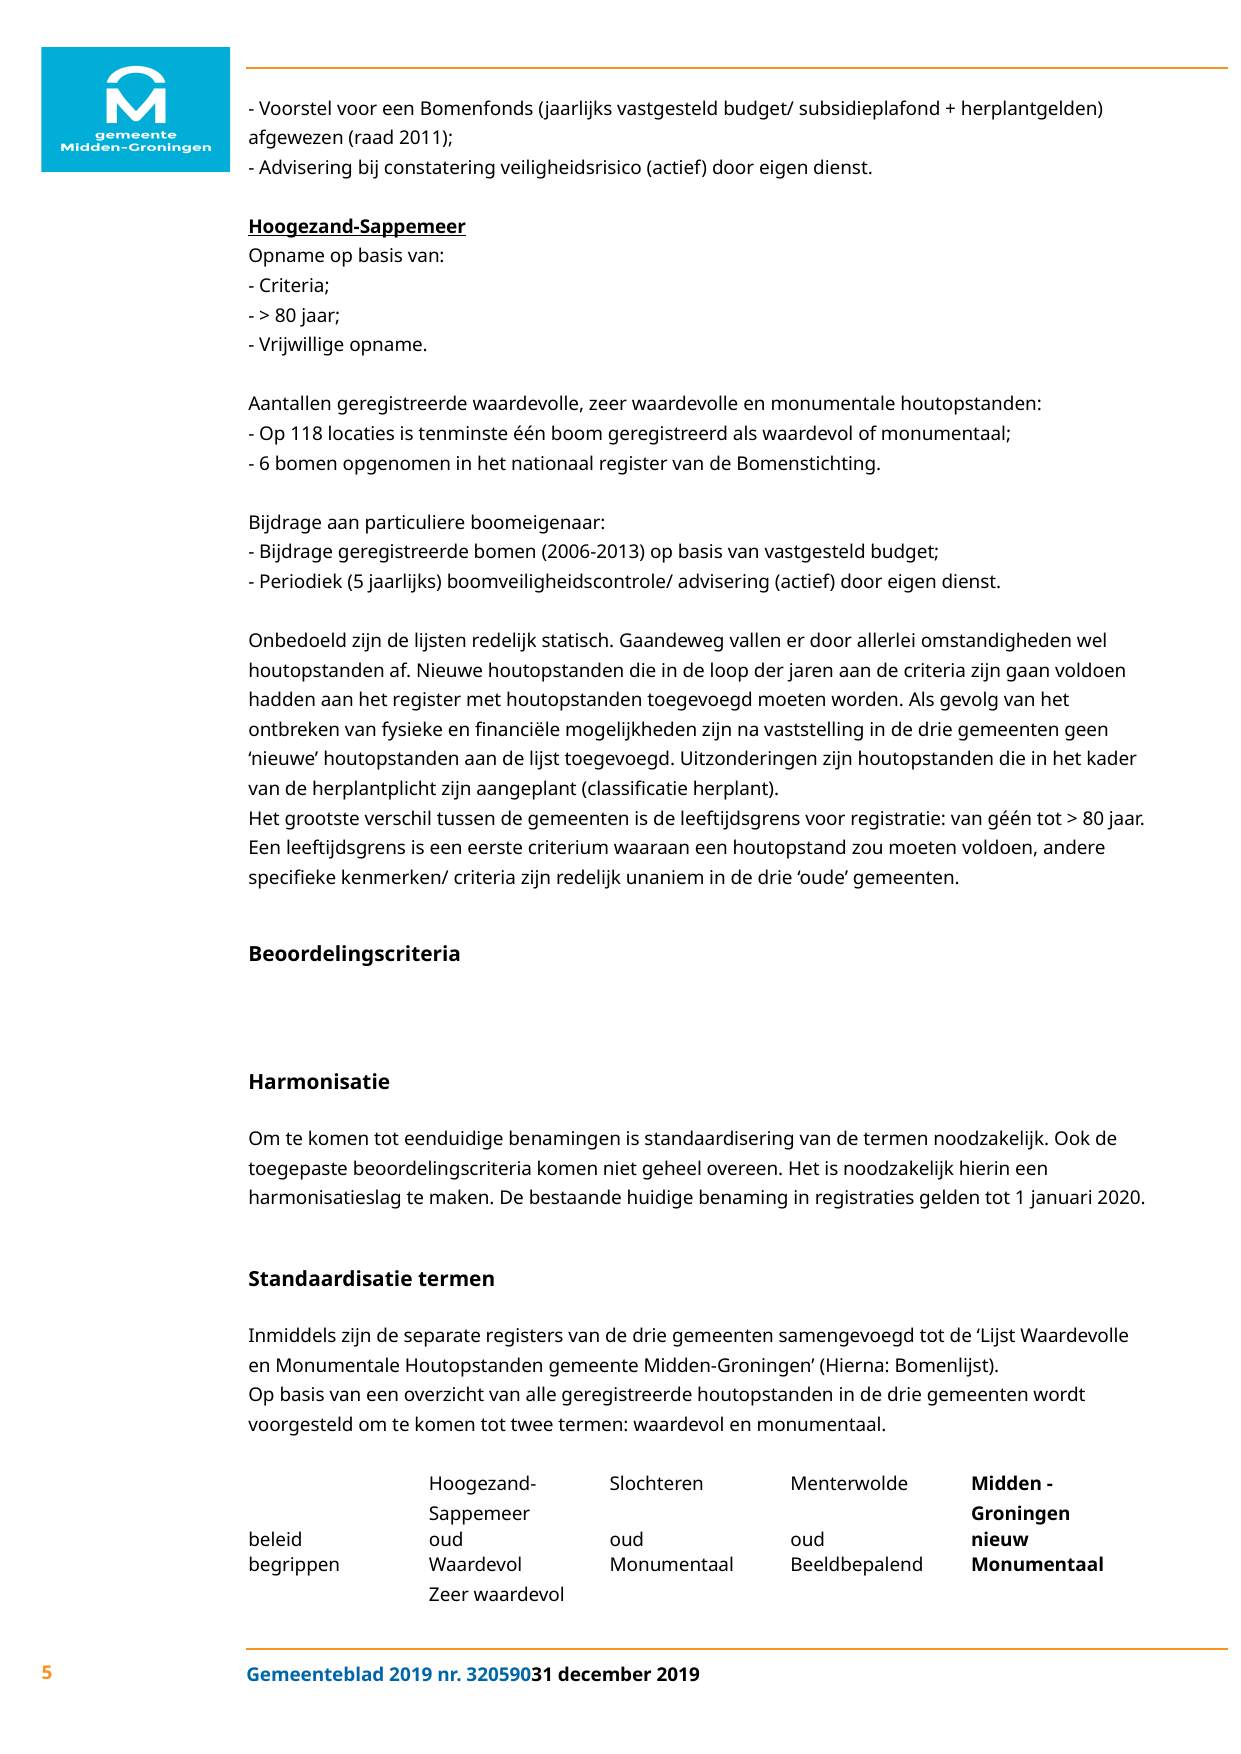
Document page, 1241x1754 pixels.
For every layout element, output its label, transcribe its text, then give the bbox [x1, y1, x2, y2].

text Hoogezand-Sappemeer [248, 213, 1152, 239]
table_cell nieuw [971, 1526, 1152, 1552]
text - Op 118 locaties is tenminste één boom geregistreerd als waardevol of monumentaal; [248, 420, 1152, 446]
table_cell Beeldbepalend [790, 1552, 971, 1607]
table_cell Monumentaal [609, 1552, 790, 1607]
table_cell beleid [248, 1526, 429, 1552]
picture [108, 66, 164, 82]
text - Voorstel voor een Bomenfonds (jaarlijks vastgesteld budget/ subsidieplafond + herplantgelden) afgewezen (raad 2011); [248, 95, 1152, 150]
picture [184, 146, 190, 153]
picture [107, 89, 165, 122]
text Op basis van een overzicht van alle geregistreerde houtopstanden in de drie gemeenten wordt voorgesteld om te komen tot twee termen: waardevol en monumentaal. [248, 1382, 1152, 1437]
text - Periodiek (5 jaarlijks) boomveiligheidscontrole/ advisering (actief) door eigen dienst. [248, 568, 1152, 594]
text - Criteria; [248, 272, 1152, 298]
table_cell oud [429, 1526, 609, 1552]
text Om te komen tot eenduidige benamingen is standaardisering van de termen noodzakelijk. Ook de toegepaste beoordelingscriteria komen niet geheel overeen. Het is noodzakelijk hierin een harmonisatieslag te maken. De bestaande huidige benaming in registraties gelden tot 1 januari 2020. [248, 1125, 1152, 1210]
table_header Menterwolde [790, 1471, 971, 1526]
text Inmiddels zijn de separate registers van de drie gemeenten samengevoegd tot de ‘Lijst Waardevolle en Monumentale Houtopstanden gemeente Midden-Groningen’ (Hierna: Bomenlijst). [248, 1322, 1152, 1378]
table_cell Monumentaal [971, 1552, 1152, 1607]
text Opname op basis van: [248, 243, 1152, 268]
table_cell Waardevol Zeer waardevol [429, 1552, 609, 1607]
text - > 80 jaar; [248, 302, 1152, 328]
text Het grootste verschil tussen de gemeenten is de leeftijdsgrens voor registratie: van géén tot > 80 jaar. Een leeftijdsgrens is een eerste criterium waaraan een houtopstand zou moeten voldoen, andere specifieke kenmerken/ criteria zijn redelijk unaniem in de drie ‘oude’ gemeenten. [248, 805, 1152, 890]
table_header Hoogezand-Sappemeer [429, 1471, 609, 1526]
table_header Midden -Groningen [971, 1471, 1152, 1526]
text - 6 bomen opgenomen in het nationaal register van de Bomenstichting. [248, 450, 1152, 476]
text Standaardisatie termen [248, 1264, 1152, 1293]
table_cell oud [790, 1526, 971, 1552]
text - Vrijwillige opname. [248, 331, 1152, 357]
text - Advisering bij constatering veiligheidsrisico (actief) door eigen dienst. [248, 154, 1152, 180]
table_cell begrippen [248, 1552, 429, 1607]
text - Bijdrage geregistreerde bomen (2006-2013) op basis van vastgesteld budget; [248, 538, 1152, 564]
text Beoordelingscriteria [248, 939, 1152, 968]
table_cell oud [609, 1526, 790, 1552]
table_header Slochteren [609, 1471, 790, 1526]
text Onbedoeld zijn de lijsten redelijk statisch. Gaandeweg vallen er door allerlei omstandigheden wel houtopstanden af. Nieuwe houtopstanden die in de loop der jaren aan de criteria zijn gaan voldoen hadden aan het register met houtopstanden toegevoegd moeten worden. Als gevolg van het ontbreken van fysieke en financiële mogelijkheden zijn na vaststelling in de drie gemeenten geen ‘nieuwe’ houtopstanden aan de lijst toegevoegd. Uitzonderingen zijn houtopstanden die in het kader van de herplantplicht zijn aangeplant (classificatie herplant). [248, 627, 1152, 801]
text Aantallen geregistreerde waardevolle, zeer waardevolle en monumentale houtopstanden: [248, 391, 1152, 416]
text Harmonisatie [248, 1067, 1152, 1096]
text Bijdrage aan particuliere boomeigenaar: [248, 509, 1152, 535]
table_header [248, 1471, 429, 1526]
